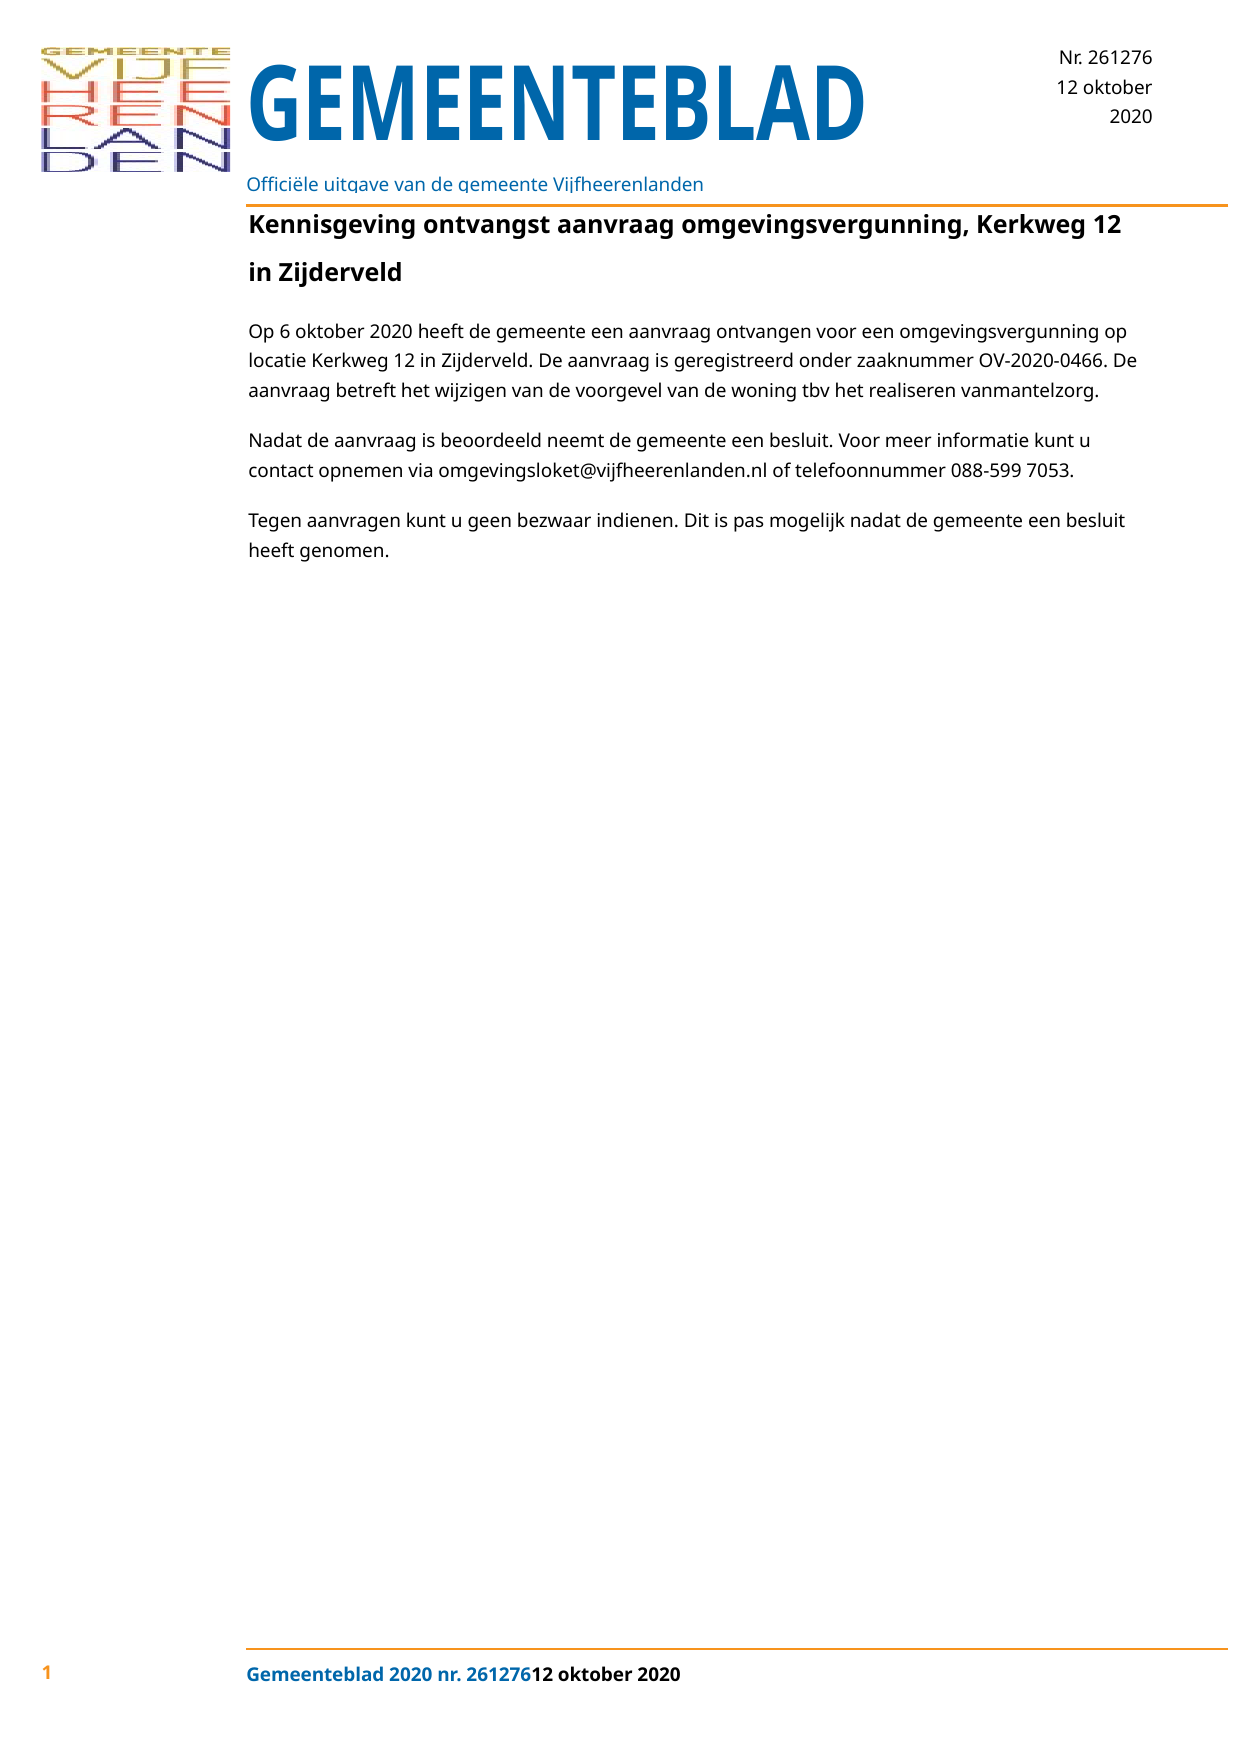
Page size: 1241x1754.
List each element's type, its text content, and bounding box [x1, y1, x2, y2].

picture [41, 47, 231, 172]
text Tegen aanvragen kunt u geen bezwaar indienen. Dit is pas mogelijk nadat de gemeente een besluit heeft genomen. [248, 507, 1152, 563]
text Kennisgeving ontvangst aanvraag omgevingsvergunning, Kerkweg 12 in Zijderveld [248, 207, 1152, 288]
text Op 6 oktober 2020 heeft de gemeente een aanvraag ontvangen voor een omgevingsvergunning op locatie Kerkweg 12 in Zijderveld. De aanvraag is geregistreerd onder zaaknummer OV-2020-0466. De aanvraag betreft het wijzigen van de voorgevel van de woning tbv het realiseren vanmantelzorg. [248, 318, 1152, 403]
text Nadat de aanvraag is beoordeeld neemt de gemeente een besluit. Voor meer informatie kunt u contact opnemen via omgevingsloket@vijfheerenlanden.nl of telefoonnummer 088-599 7053. [248, 427, 1152, 483]
